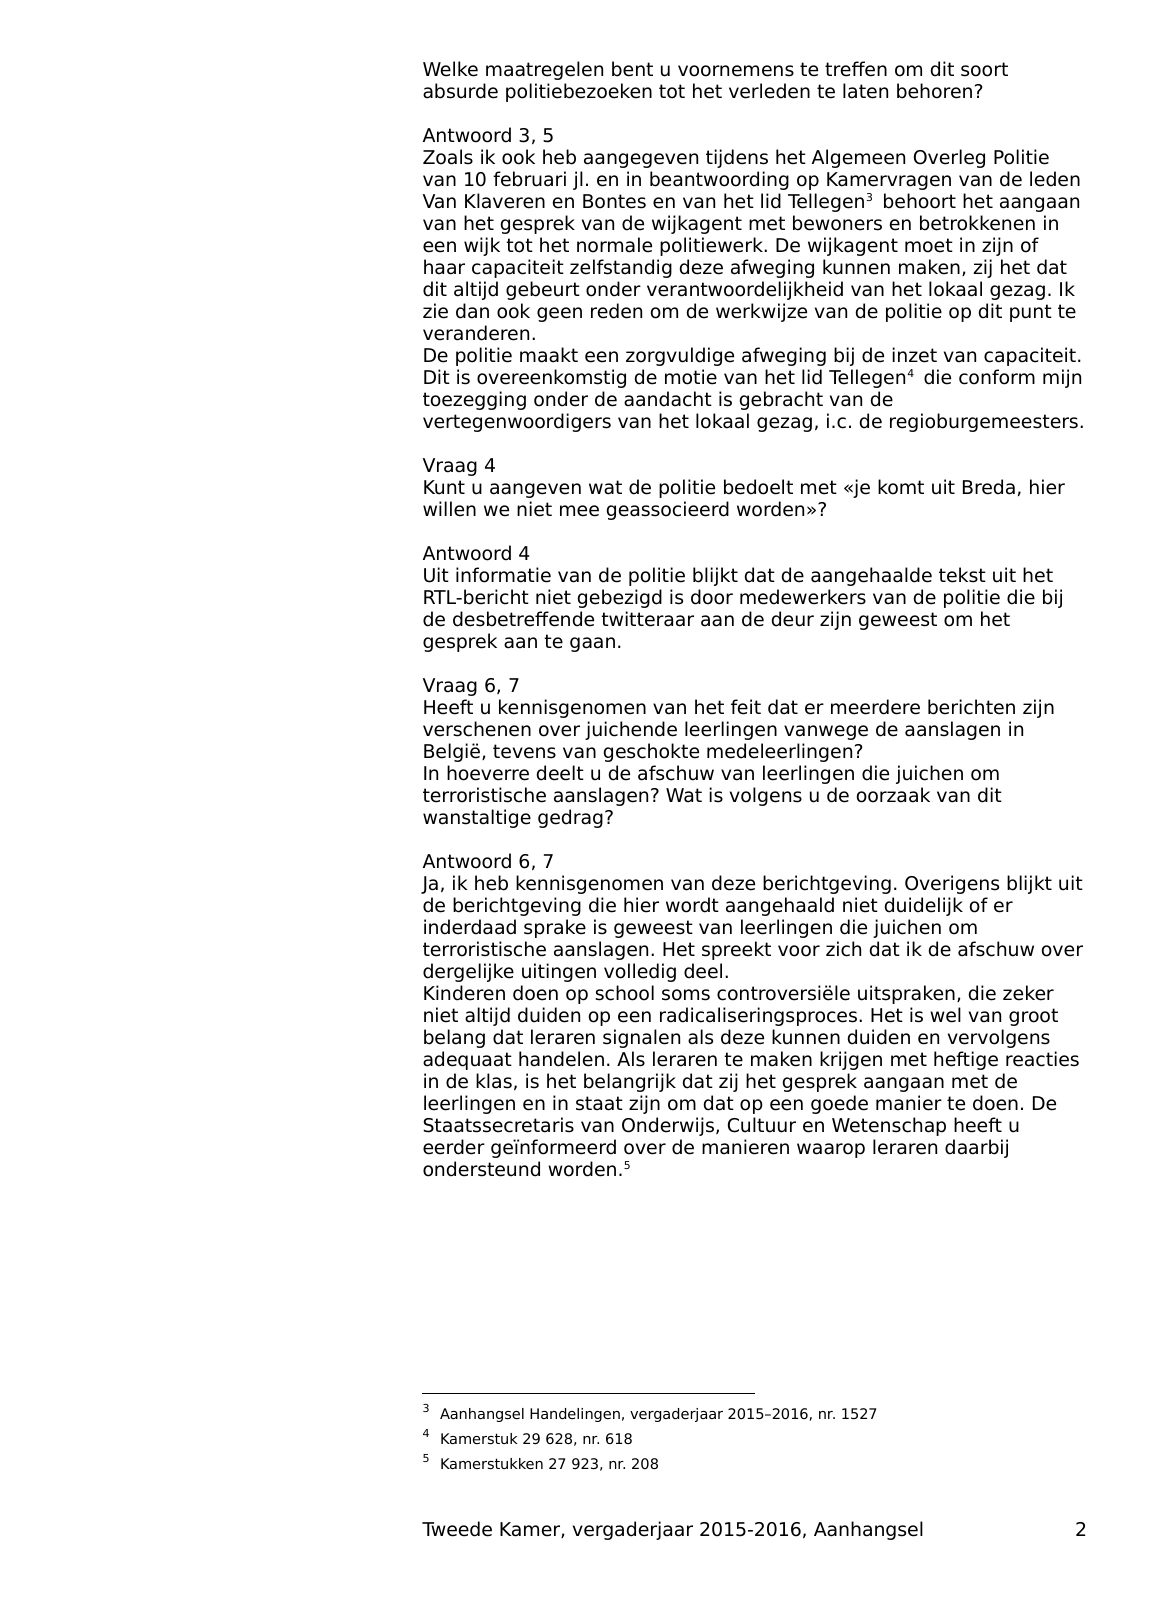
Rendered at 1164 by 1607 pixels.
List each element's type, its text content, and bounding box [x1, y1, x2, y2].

text In hoeverre deelt u de afschuw van leerlingen die juichen om terroristische aanslagen? Wat is volgens u de oorzaak van dit wanstaltige gedrag? [422, 763, 1087, 829]
text Ja, ik heb kennisgenomen van deze berichtgeving. Overigens blijkt uit de berichtgeving die hier wordt aangehaald niet duidelijk of er inderdaad sprake is geweest van leerlingen die juichen om terroristische aanslagen. Het spreekt voor zich dat ik de afschuw over dergelijke uitingen volledig deel. [422, 873, 1087, 983]
text Antwoord 4 [422, 543, 1087, 565]
text Vraag 6, 7 [422, 675, 1087, 697]
text De politie maakt een zorgvuldige afweging bij de inzet van capaciteit. Dit is overeenkomstig de motie van het lid Tellegen die conform mijn toezegging onder de aandacht is gebracht van de vertegenwoordigers van het lokaal gezag, i.c. de regioburgemeesters. [422, 345, 1087, 433]
text Vraag 4 [422, 455, 1087, 477]
text Antwoord 3, 5 [422, 125, 1087, 147]
text Antwoord 6, 7 [422, 851, 1087, 873]
text Kamerstuk 29 628, nr. 618 [422, 1427, 1087, 1449]
text Uit informatie van de politie blijkt dat de aangehaalde tekst uit het RTL-bericht niet gebezigd is door medewerkers van de politie die bij de desbetreffende twitteraar aan de deur zijn geweest om het gesprek aan te gaan. [422, 565, 1087, 653]
text Kamerstukken 27 923, nr. 208 [422, 1452, 1087, 1474]
text Zoals ik ook heb aangegeven tijdens het Algemeen Overleg Politie van 10 februari jl. en in beantwoording op Kamervragen van de leden Van Klaveren en Bontes en van het lid Tellegen behoort het aangaan van het gesprek van de wijkagent met bewoners en betrokkenen in een wijk tot het normale politiewerk. De wijkagent moet in zijn of haar capaciteit zelfstandig deze afweging kunnen maken, zij het dat dit altijd gebeurt onder verantwoordelijkheid van het lokaal gezag. Ik zie dan ook geen reden om de werkwijze van de politie op dit punt te veranderen. [422, 147, 1087, 345]
text Aanhangsel Handelingen, vergaderjaar 2015–2016, nr. 1527 [422, 1402, 1087, 1424]
text Welke maatregelen bent u voornemens te treffen om dit soort absurde politiebezoeken tot het verleden te laten behoren? [422, 59, 1087, 103]
text Kinderen doen op school soms controversiële uitspraken, die zeker niet altijd duiden op een radicaliseringsproces. Het is wel van groot belang dat leraren signalen als deze kunnen duiden en vervolgens adequaat handelen. Als leraren te maken krijgen met heftige reacties in de klas, is het belangrijk dat zij het gesprek aangaan met de leerlingen en in staat zijn om dat op een goede manier te doen. De Staatssecretaris van Onderwijs, Cultuur en Wetenschap heeft u eerder geïnformeerd over de manieren waarop leraren daarbij ondersteund worden. [422, 983, 1087, 1181]
text Heeft u kennisgenomen van het feit dat er meerdere berichten zijn verschenen over juichende leerlingen vanwege de aanslagen in België, tevens van geschokte medeleerlingen? [422, 697, 1087, 763]
text Kunt u aangeven wat de politie bedoelt met «je komt uit Breda, hier willen we niet mee geassocieerd worden»? [422, 477, 1087, 521]
